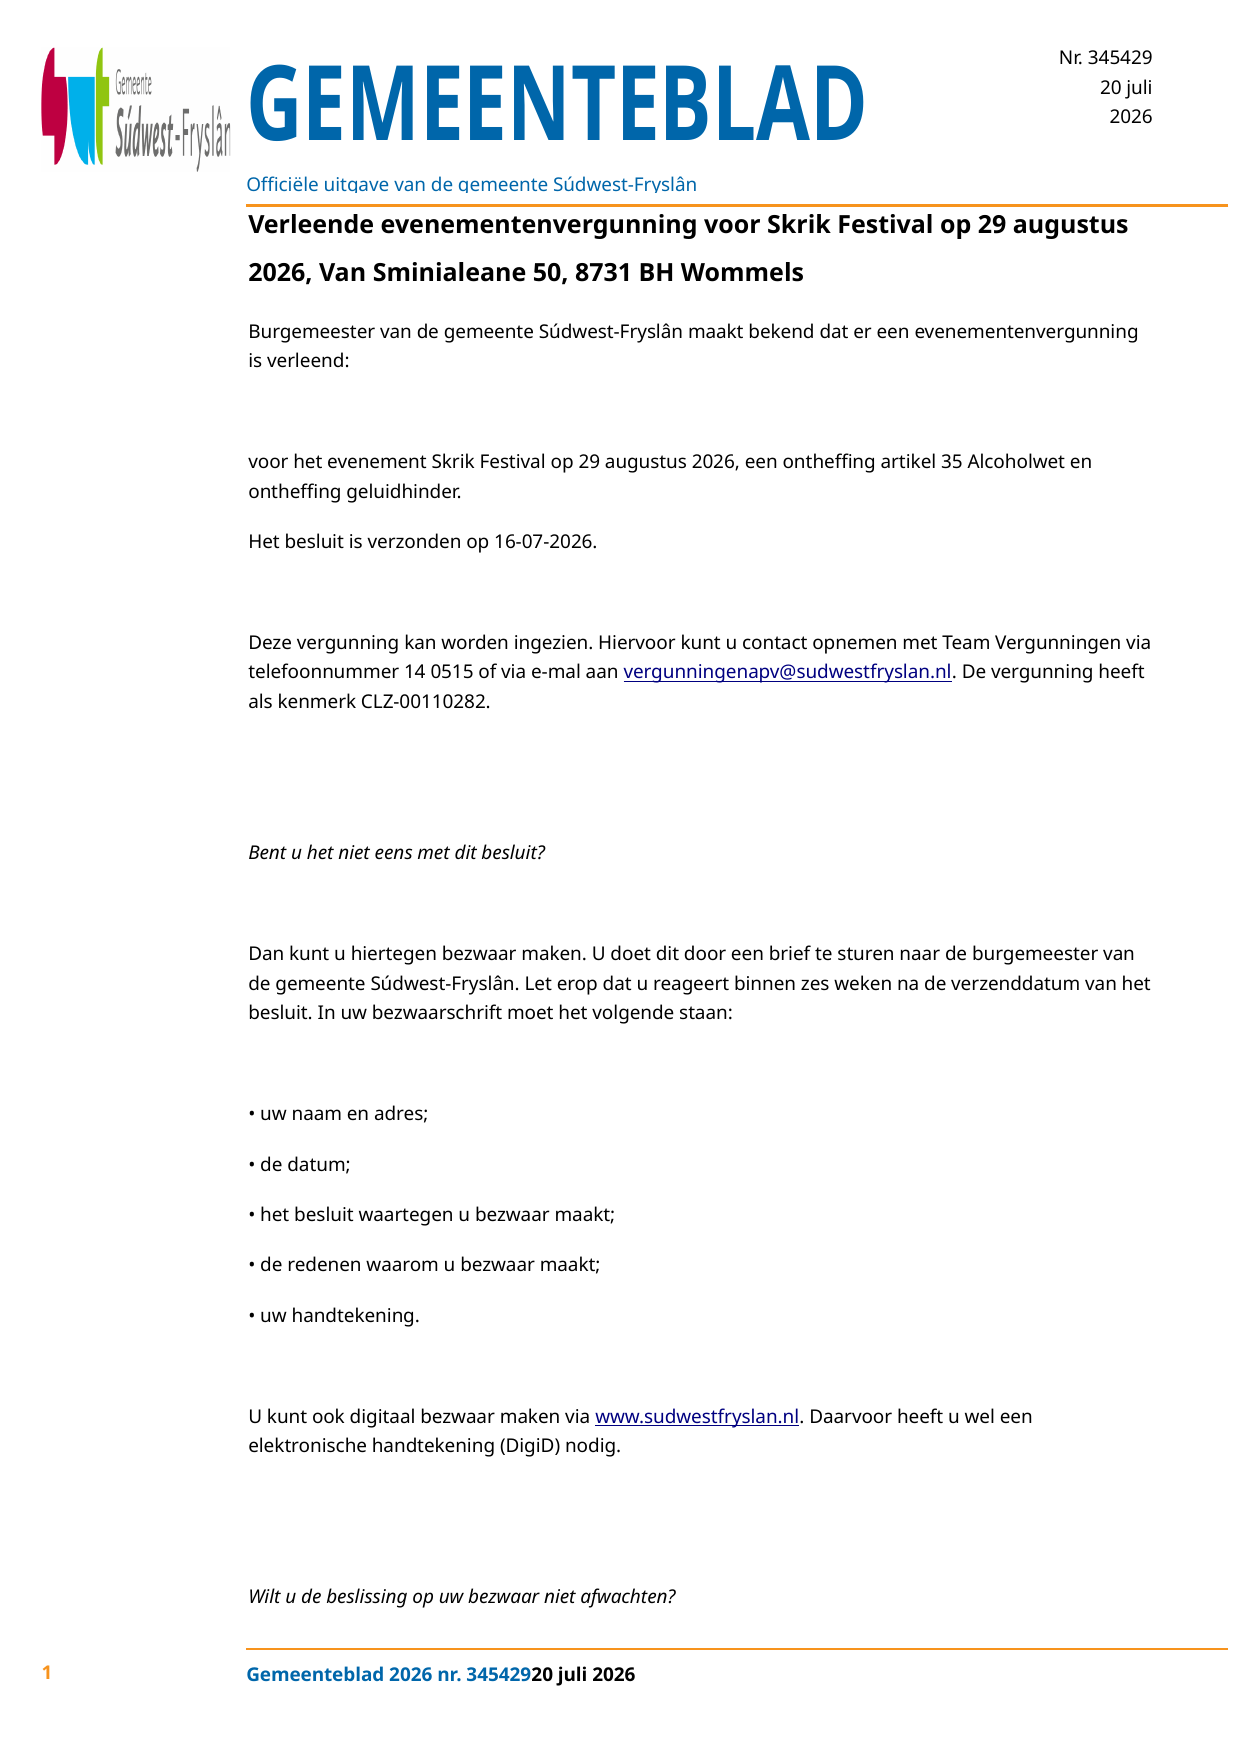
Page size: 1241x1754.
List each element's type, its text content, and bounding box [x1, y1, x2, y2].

text Burgemeester van de gemeente Súdwest-Fryslân maakt bekend dat er een evenementenvergunning is verleend: [248, 318, 1152, 373]
text Het besluit is verzonden op 16-07-2026. [248, 528, 1152, 554]
text • uw naam en adres; [248, 1100, 1152, 1126]
text Bent u het niet eens met dit besluit? [248, 839, 1152, 865]
text Verleende evenementenvergunning voor Skrik Festival op 29 augustus 2026, Van Sminialeane 50, 8731 BH Wommels [248, 207, 1152, 288]
text Dan kunt u hiertegen bezwaar maken. U doet dit door een brief te sturen naar de burgemeester van de gemeente Súdwest-Fryslân. Let erop dat u reageert binnen zes weken na de verzenddatum van het besluit. In uw bezwaarschrift moet het volgende staan: [248, 940, 1152, 1025]
text • uw handtekening. [248, 1302, 1152, 1328]
text • de datum; [248, 1151, 1152, 1177]
text voor het evenement Skrik Festival op 29 augustus 2026, een ontheffing artikel 35 Alcoholwet en ontheffing geluidhinder. [248, 448, 1152, 504]
picture [41, 47, 231, 172]
text • het besluit waartegen u bezwaar maakt; [248, 1201, 1152, 1227]
text Wilt u de beslissing op uw bezwaar niet afwachten? [248, 1584, 1152, 1609]
text • de redenen waarom u bezwaar maakt; [248, 1252, 1152, 1277]
text U kunt ook digitaal bezwaar maken via www.sudwestfryslan.nl. Daarvoor heeft u wel een elektronische handtekening (DigiD) nodig. [248, 1403, 1152, 1458]
text Deze vergunning kan worden ingezien. Hiervoor kunt u contact opnemen met Team Vergunningen via telefoonnummer 14 0515 of via e-mal aan vergunningenapv@sudwestfryslan.nl. De vergunning heeft als kenmerk CLZ-00110282. [248, 629, 1152, 714]
